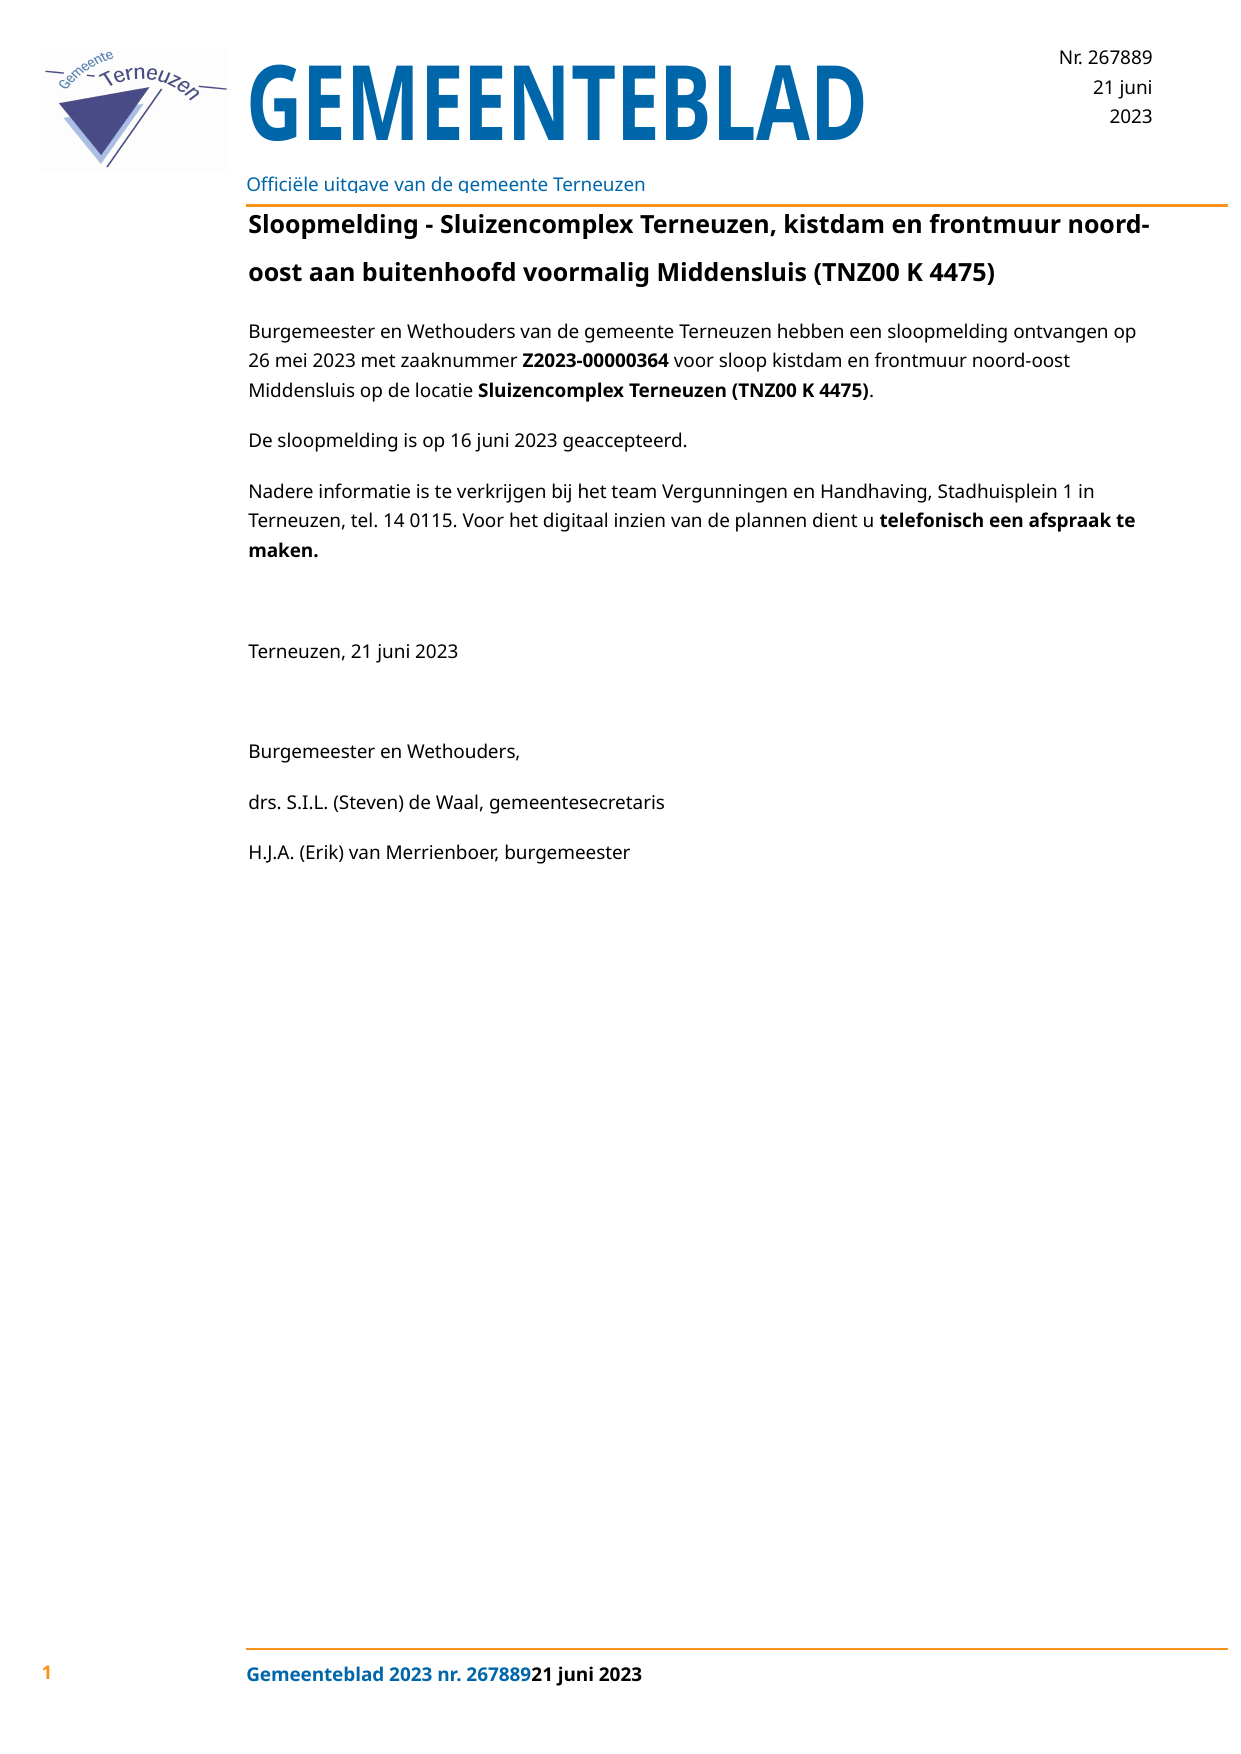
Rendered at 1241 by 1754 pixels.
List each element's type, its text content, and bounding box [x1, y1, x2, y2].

text De sloopmelding is op 16 juni 2023 geaccepteerd. [248, 427, 1152, 453]
text Sloopmelding - Sluizencomplex Terneuzen, kistdam en frontmuur noord-oost aan buitenhoofd voormalig Middensluis (TNZ00 K 4475) [248, 207, 1152, 288]
text Nadere informatie is te verkrijgen bij het team Vergunningen en Handhaving, Stadhuisplein 1 in Terneuzen, tel. 14 0115. Voor het digitaal inzien van de plannen dient u telefonisch een afspraak te maken. [248, 478, 1152, 563]
picture [41, 47, 231, 172]
text drs. S.I.L. (Steven) de Waal, gemeentesecretaris [248, 789, 1152, 815]
text Burgemeester en Wethouders, [248, 739, 1152, 764]
text Burgemeester en Wethouders van de gemeente Terneuzen hebben een sloopmelding ontvangen op 26 mei 2023 met zaaknummer Z2023-00000364 voor sloop kistdam en frontmuur noord-oost Middensluis op de locatie Sluizencomplex Terneuzen (TNZ00 K 4475). [248, 318, 1152, 403]
text Terneuzen, 21 juni 2023 [248, 638, 1152, 664]
text H.J.A. (Erik) van Merrienboer, burgemeester [248, 839, 1152, 865]
